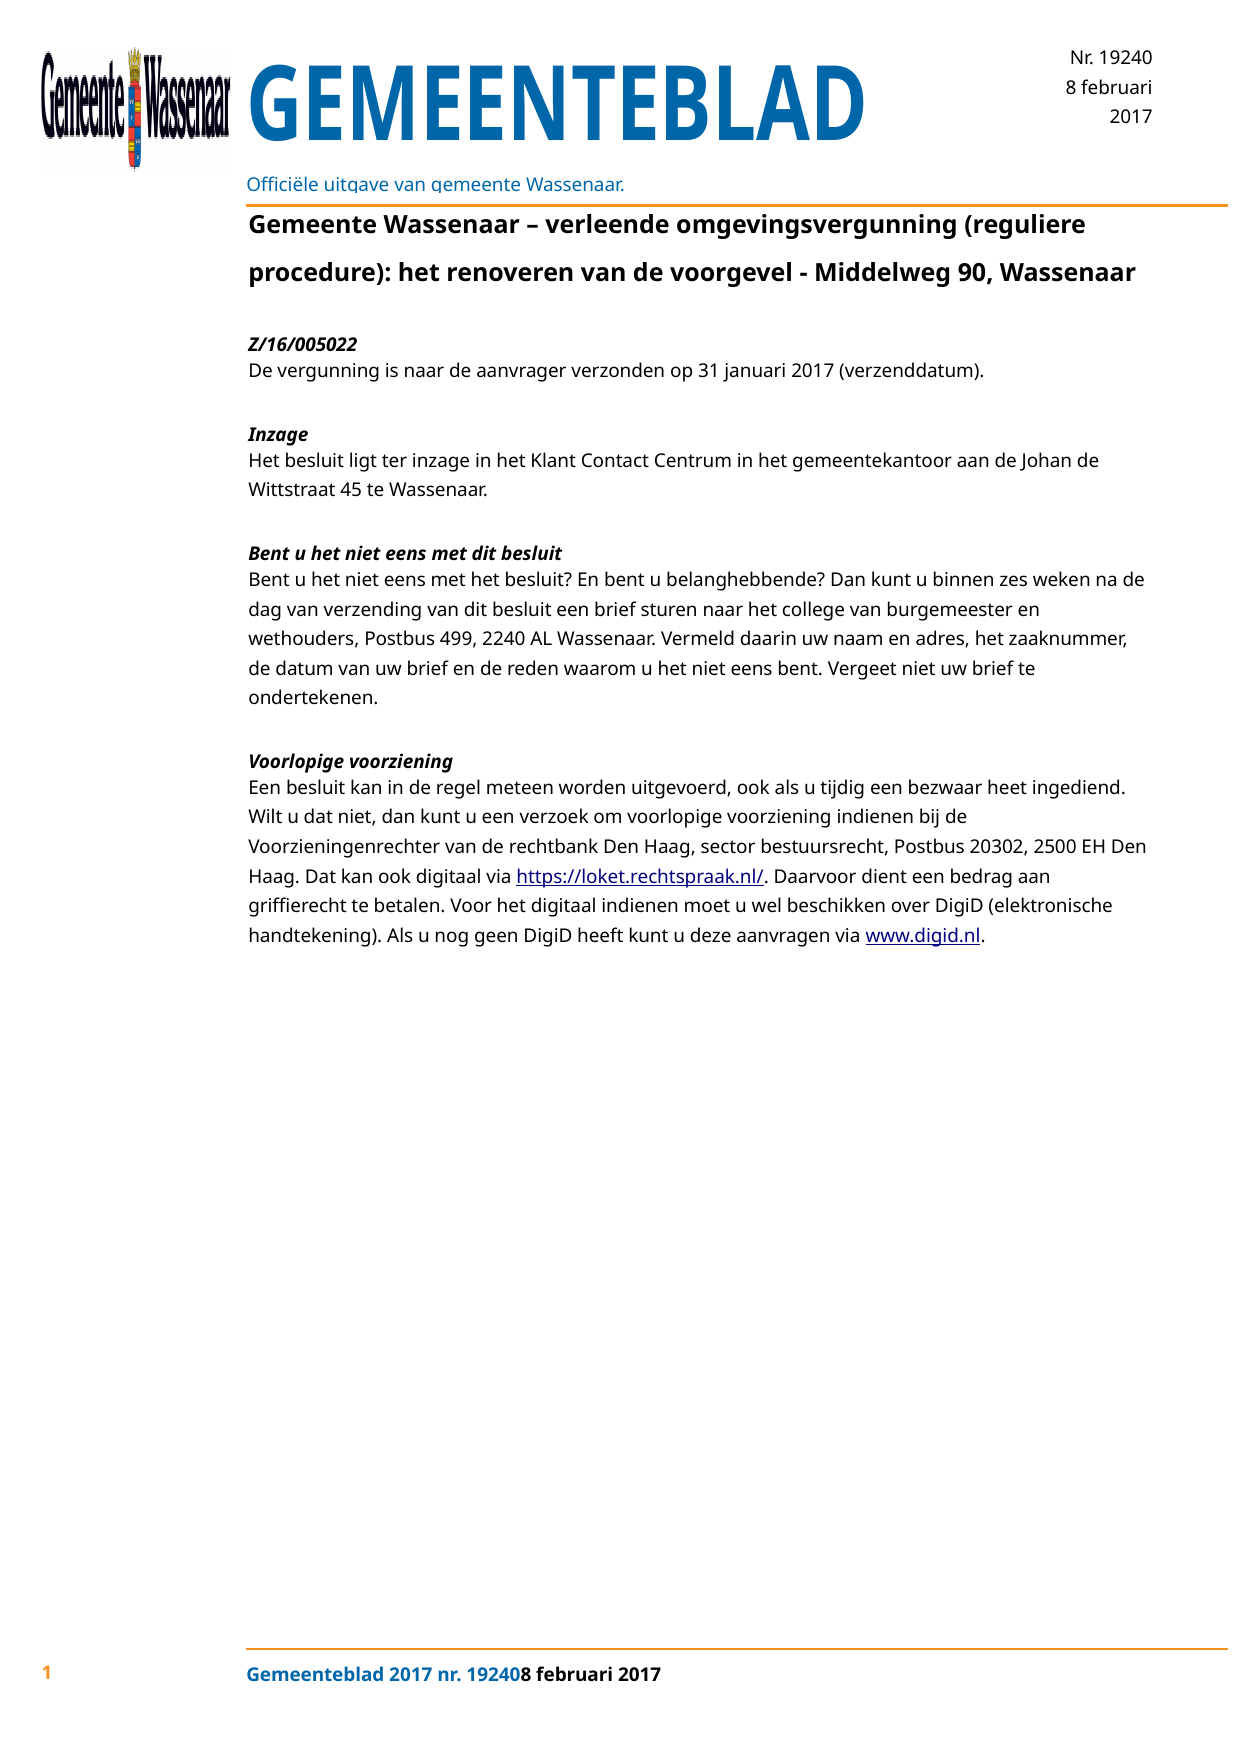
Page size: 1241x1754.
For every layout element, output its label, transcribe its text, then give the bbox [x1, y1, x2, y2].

picture [41, 47, 231, 172]
text Een besluit kan in de regel meteen worden uitgevoerd, ook als u tijdig een bezwaar heet ingediend. Wilt u dat niet, dan kunt u een verzoek om voorlopige voorziening indienen bij de Voorzieningenrechter van de rechtbank Den Haag, sector bestuursrecht, Postbus 20302, 2500 EH Den Haag. Dat kan ook digitaal via https://loket.rechtspraak.nl/. Daarvoor dient een bedrag aan griffierecht te betalen. Voor het digitaal indienen moet u wel beschikken over DigiD (elektronische handtekening). Als u nog geen DigiD heeft kunt u deze aanvragen via www.digid.nl. [248, 774, 1152, 948]
text Z/16/005022 [248, 331, 1152, 357]
text Bent u het niet eens met dit besluit [248, 540, 1152, 566]
text Het besluit ligt ter inzage in het Klant Contact Centrum in het gemeentekantoor aan de Johan de Wittstraat 45 te Wassenaar. [248, 447, 1152, 502]
text Gemeente Wassenaar – verleende omgevingsvergunning (reguliere procedure): het renoveren van de voorgevel - Middelweg 90, Wassenaar [248, 207, 1152, 288]
text Voorlopige voorziening [248, 748, 1152, 774]
text De vergunning is naar de aanvrager verzonden op 31 januari 2017 (verzenddatum). [248, 357, 1152, 383]
text Inzage [248, 421, 1152, 447]
text Bent u het niet eens met het besluit? En bent u belanghebbende? Dan kunt u binnen zes weken na de dag van verzending van dit besluit een brief sturen naar het college van burgemeester en wethouders, Postbus 499, 2240 AL Wassenaar. Vermeld daarin uw naam en adres, het zaaknummer, de datum van uw brief en de reden waarom u het niet eens bent. Vergeet niet uw brief te ondertekenen. [248, 566, 1152, 710]
